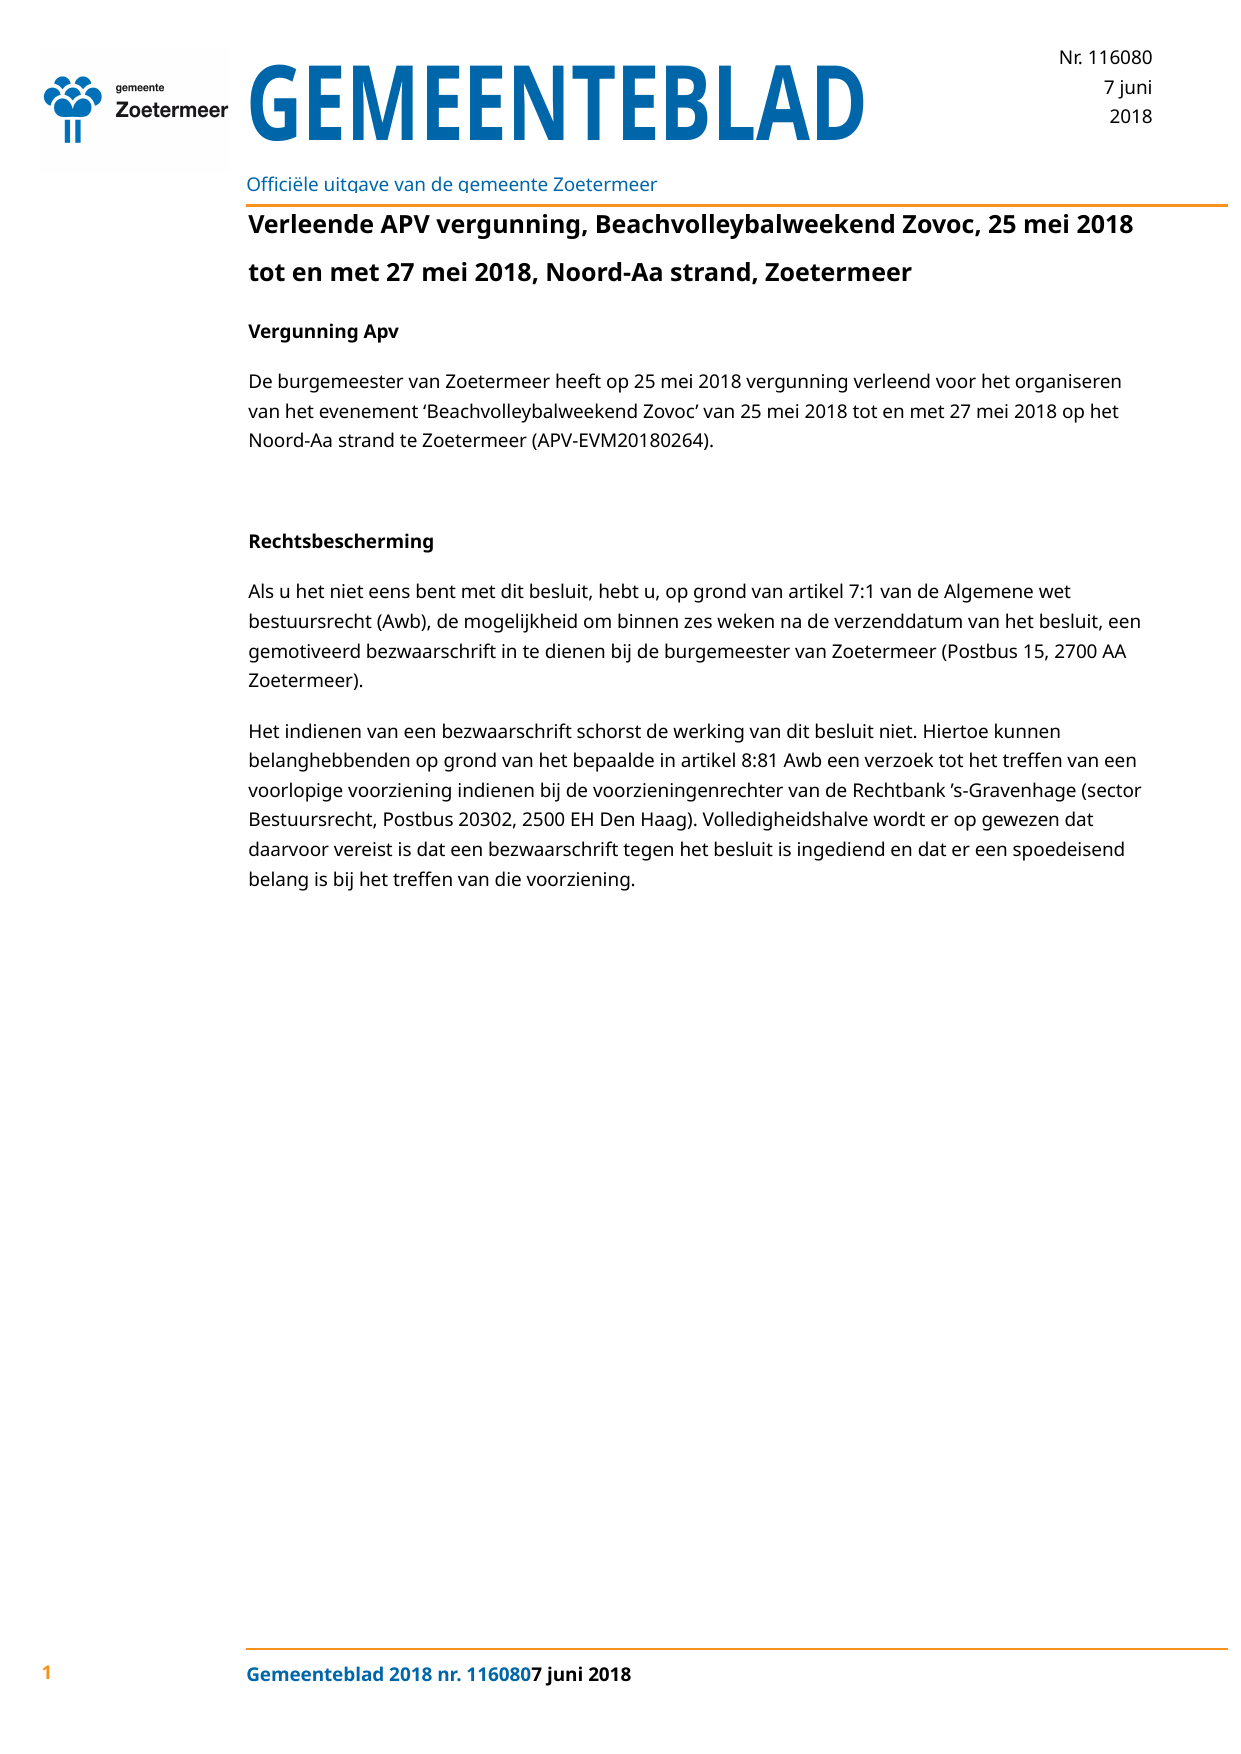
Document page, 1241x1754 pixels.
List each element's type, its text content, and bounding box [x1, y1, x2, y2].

text Verleende APV vergunning, Beachvolleybalweekend Zovoc, 25 mei 2018 tot en met 27 mei 2018, Noord-Aa strand, Zoetermeer [248, 207, 1152, 288]
text Vergunning Apv [248, 318, 1152, 344]
text Het indienen van een bezwaarschrift schorst de werking van dit besluit niet. Hiertoe kunnen belanghebbenden op grond van het bepaalde in artikel 8:81 Awb een verzoek tot het treffen van een voorlopige voorziening indienen bij de voorzieningenrechter van de Rechtbank ’s-Gravenhage (sector Bestuursrecht, Postbus 20302, 2500 EH Den Haag). Volledigheidshalve wordt er op gewezen dat daarvoor vereist is dat een bezwaarschrift tegen het besluit is ingediend en dat er een spoedeisend belang is bij het treffen van die voorziening. [248, 718, 1152, 892]
picture [41, 47, 231, 172]
text De burgemeester van Zoetermeer heeft op 25 mei 2018 vergunning verleend voor het organiseren van het evenement ‘Beachvolleybalweekend Zovoc’ van 25 mei 2018 tot en met 27 mei 2018 op het Noord-Aa strand te Zoetermeer (APV-EVM20180264). [248, 368, 1152, 453]
text Als u het niet eens bent met dit besluit, hebt u, op grond van artikel 7:1 van de Algemene wet bestuursrecht (Awb), de mogelijkheid om binnen zes weken na de verzenddatum van het besluit, een gemotiveerd bezwaarschrift in te dienen bij de burgemeester van Zoetermeer (Postbus 15, 2700 AA Zoetermeer). [248, 579, 1152, 693]
text Rechtsbescherming [248, 528, 1152, 554]
